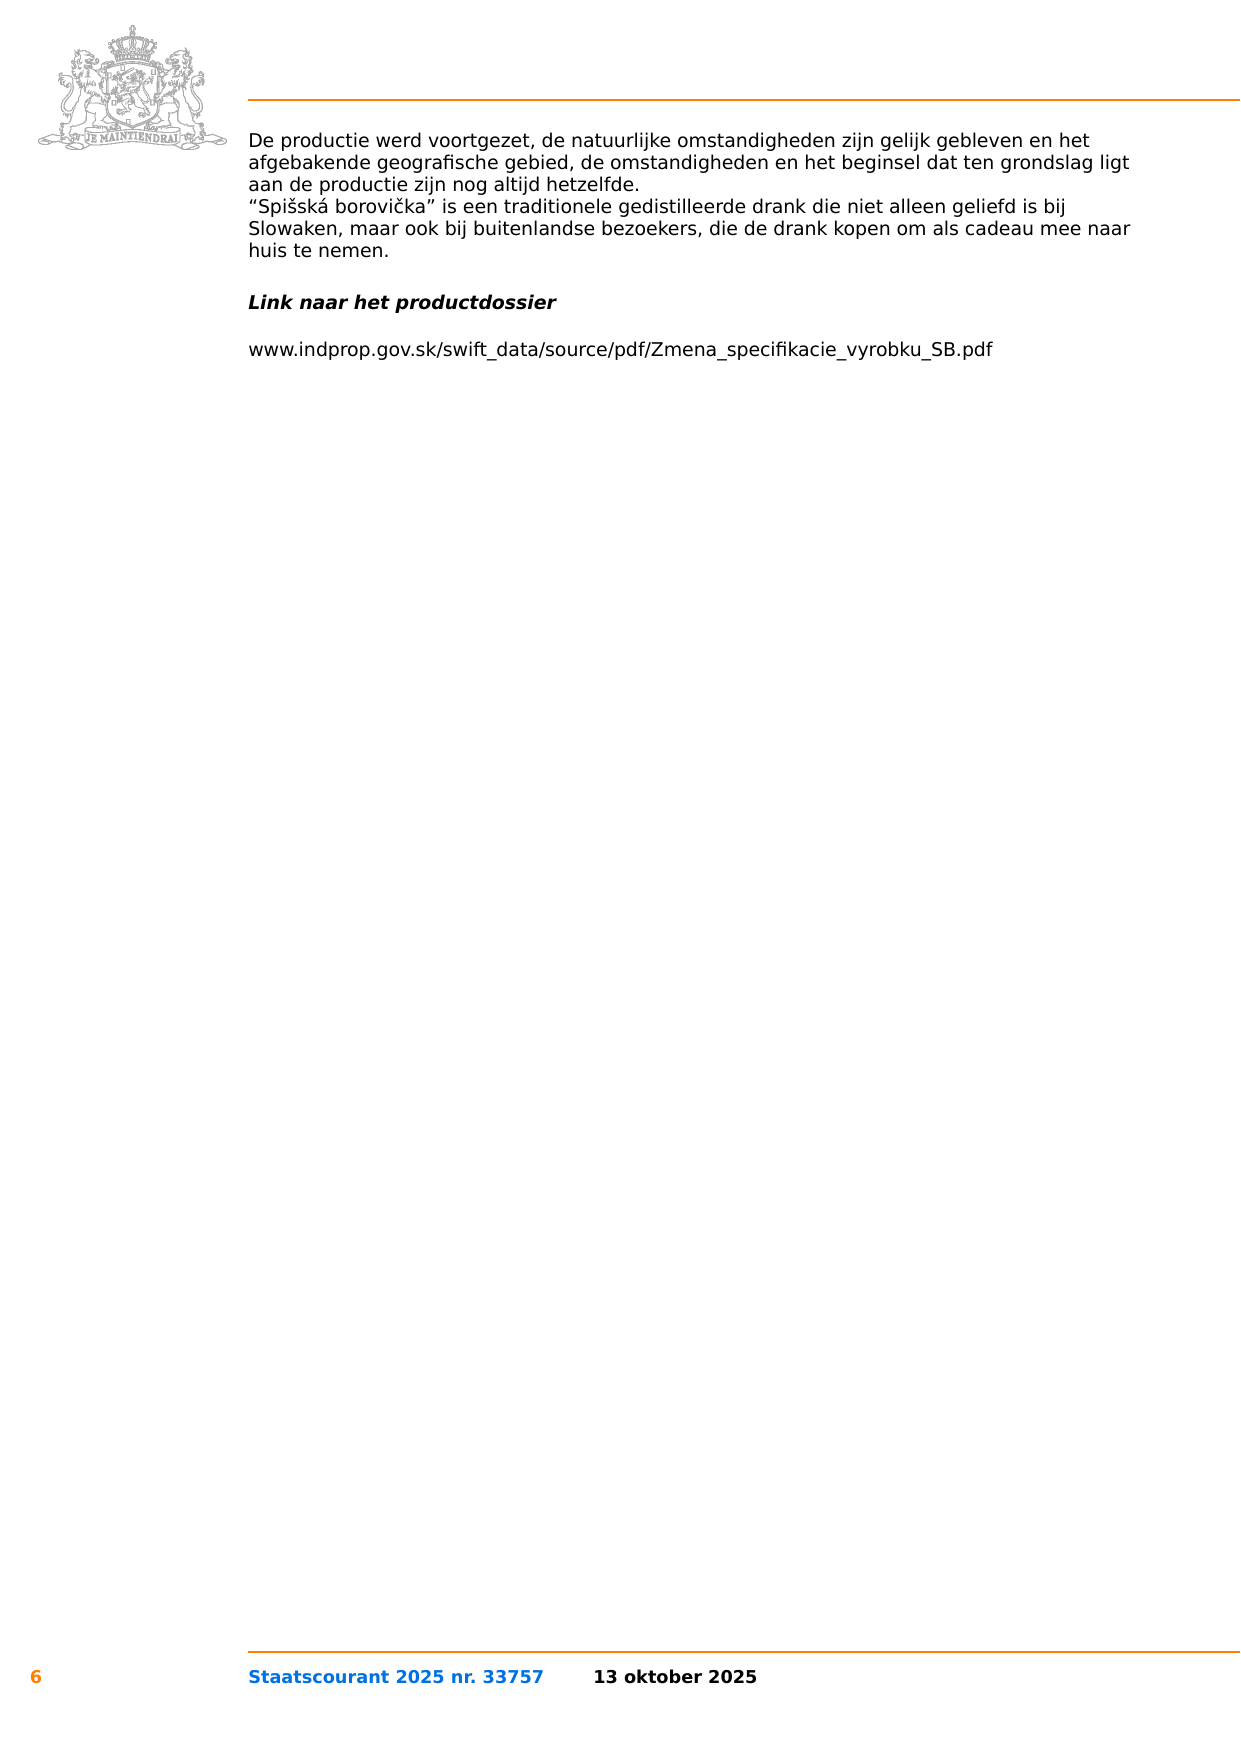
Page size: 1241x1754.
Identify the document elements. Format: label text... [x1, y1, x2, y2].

picture [38, 25, 227, 150]
subtitle Link naar het productdossier [248, 292, 1163, 314]
text “Spišská borovička” is een traditionele gedistilleerde drank die niet alleen geliefd is bij Slowaken, maar ook bij buitenlandse bezoekers, die de drank kopen om als cadeau mee naar huis te nemen. [248, 196, 1163, 262]
text De productie werd voortgezet, de natuurlijke omstandigheden zijn gelijk gebleven en het afgebakende geografische gebied, de omstandigheden en het beginsel dat ten grondslag ligt aan de productie zijn nog altijd hetzelfde. [248, 130, 1163, 196]
text www.indprop.gov.sk/swift_data/source/pdf/Zmena_specifikacie_vyrobku_SB.pdf [248, 339, 1163, 361]
